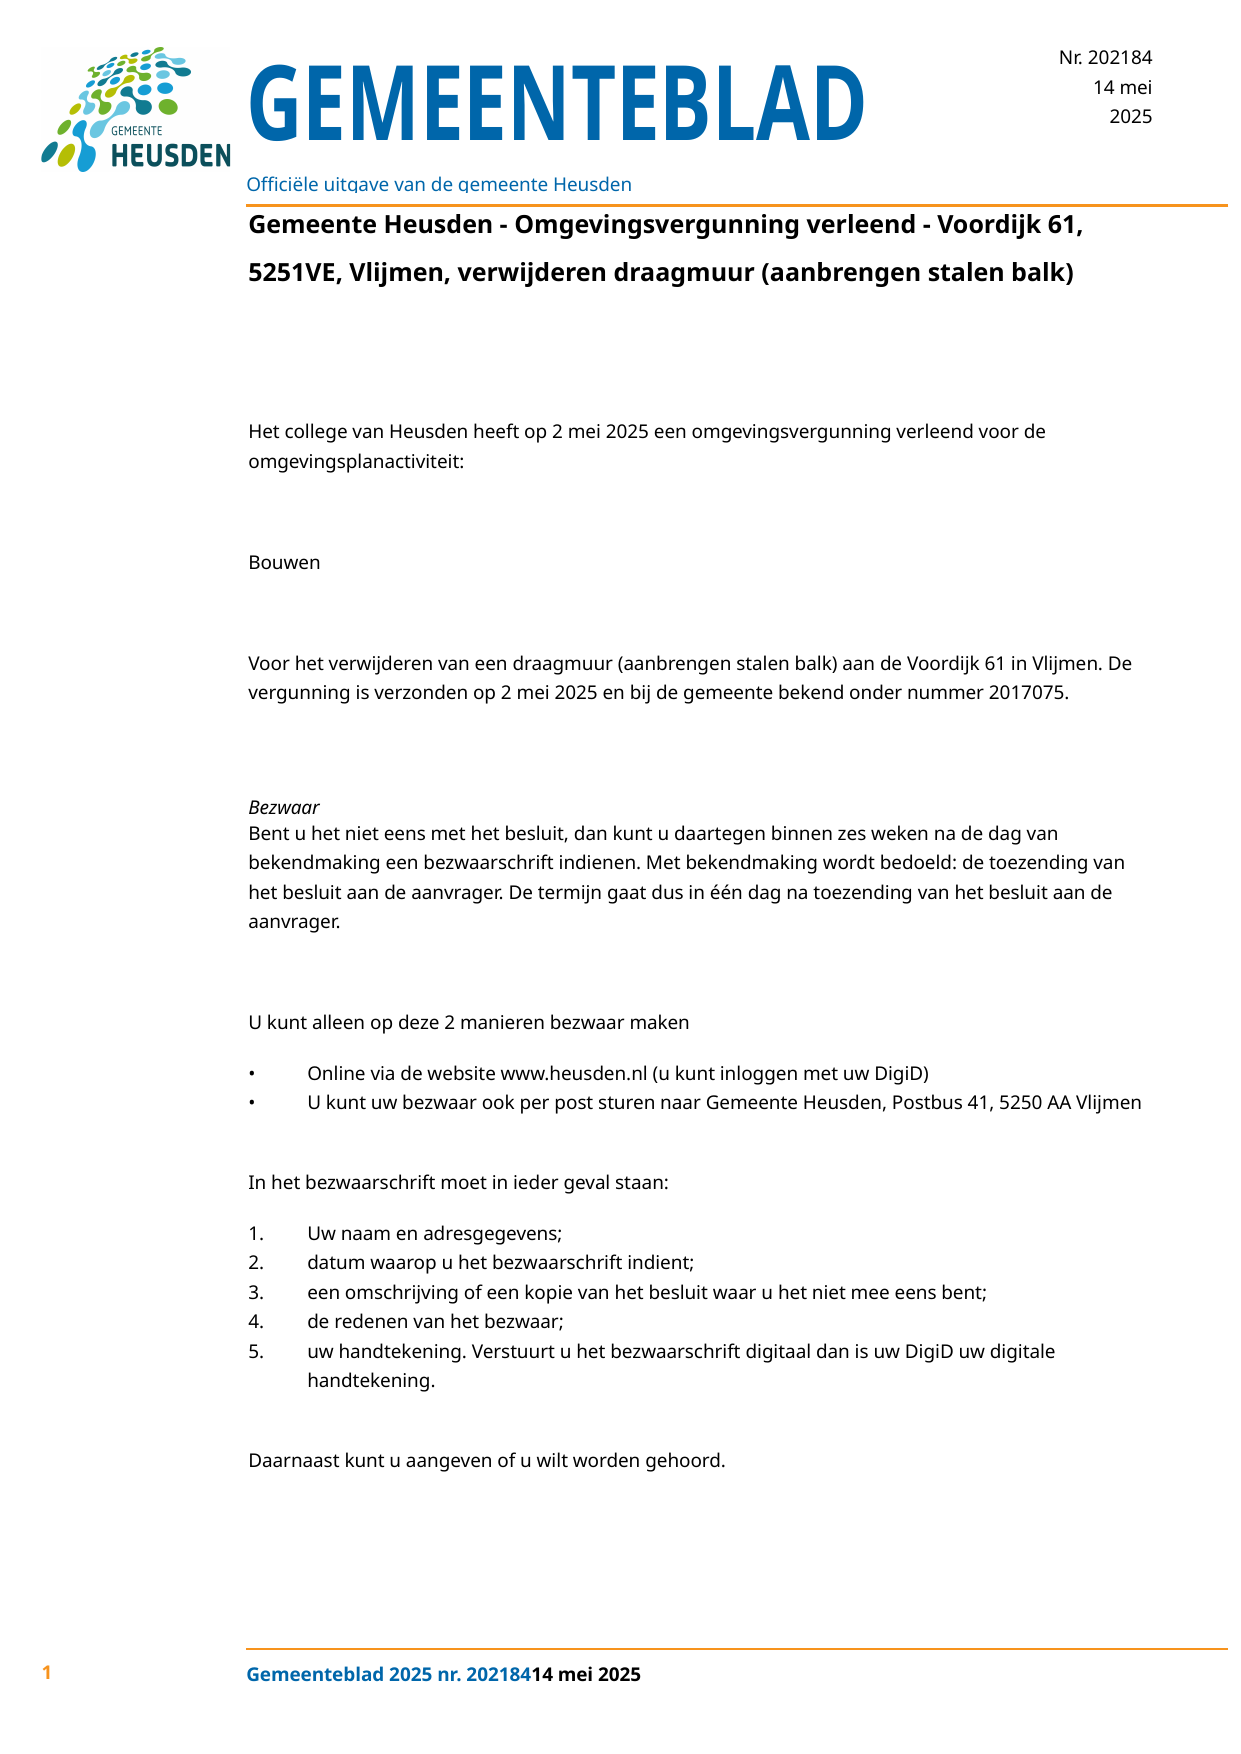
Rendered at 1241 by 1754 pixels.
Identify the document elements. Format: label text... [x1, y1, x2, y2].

text Voor het verwijderen van een draagmuur (aanbrengen stalen balk) aan de Voordijk 61 in Vlijmen. De vergunning is verzonden op 2 mei 2025 en bij de gemeente bekend onder nummer 2017075. [248, 650, 1152, 705]
list Online via de website www.heusden.nl (u kunt inloggen met uw DigiD) [248, 1060, 1152, 1085]
text Gemeente Heusden - Omgevingsvergunning verleend - Voordijk 61, 5251VE, Vlijmen, verwijderen draagmuur (aanbrengen stalen balk) [248, 207, 1152, 288]
text Bent u het niet eens met het besluit, dan kunt u daartegen binnen zes weken na de dag van bekendmaking een bezwaarschrift indienen. Met bekendmaking wordt bedoeld: de toezending van het besluit aan de aanvrager. De termijn gaat dus in één dag na toezending van het besluit aan de aanvrager. [248, 820, 1152, 934]
list uw handtekening. Verstuurt u het bezwaarschrift digitaal dan is uw DigiD uw digitale handtekening. [248, 1338, 1152, 1393]
list Uw naam en adresgegevens; [248, 1220, 1152, 1245]
text Het college van Heusden heeft op 2 mei 2025 een omgevingsvergunning verleend voor de omgevingsplanactiviteit: [248, 419, 1152, 474]
list U kunt uw bezwaar ook per post sturen naar Gemeente Heusden, Postbus 41, 5250 AA Vlijmen [248, 1089, 1152, 1115]
list datum waarop u het bezwaarschrift indient; [248, 1249, 1152, 1275]
list een omschrijving of een kopie van het besluit waar u het niet mee eens bent; [248, 1279, 1152, 1304]
text Bouwen [248, 549, 1152, 575]
text U kunt alleen op deze 2 manieren bezwaar maken [248, 1009, 1152, 1035]
text Daarnaast kunt u aangeven of u wilt worden gehoord. [248, 1448, 1152, 1473]
picture [41, 47, 231, 172]
list de redenen van het bezwaar; [248, 1308, 1152, 1334]
text In het bezwaarschrift moet in ieder geval staan: [248, 1169, 1152, 1195]
text Bezwaar [248, 794, 1152, 820]
